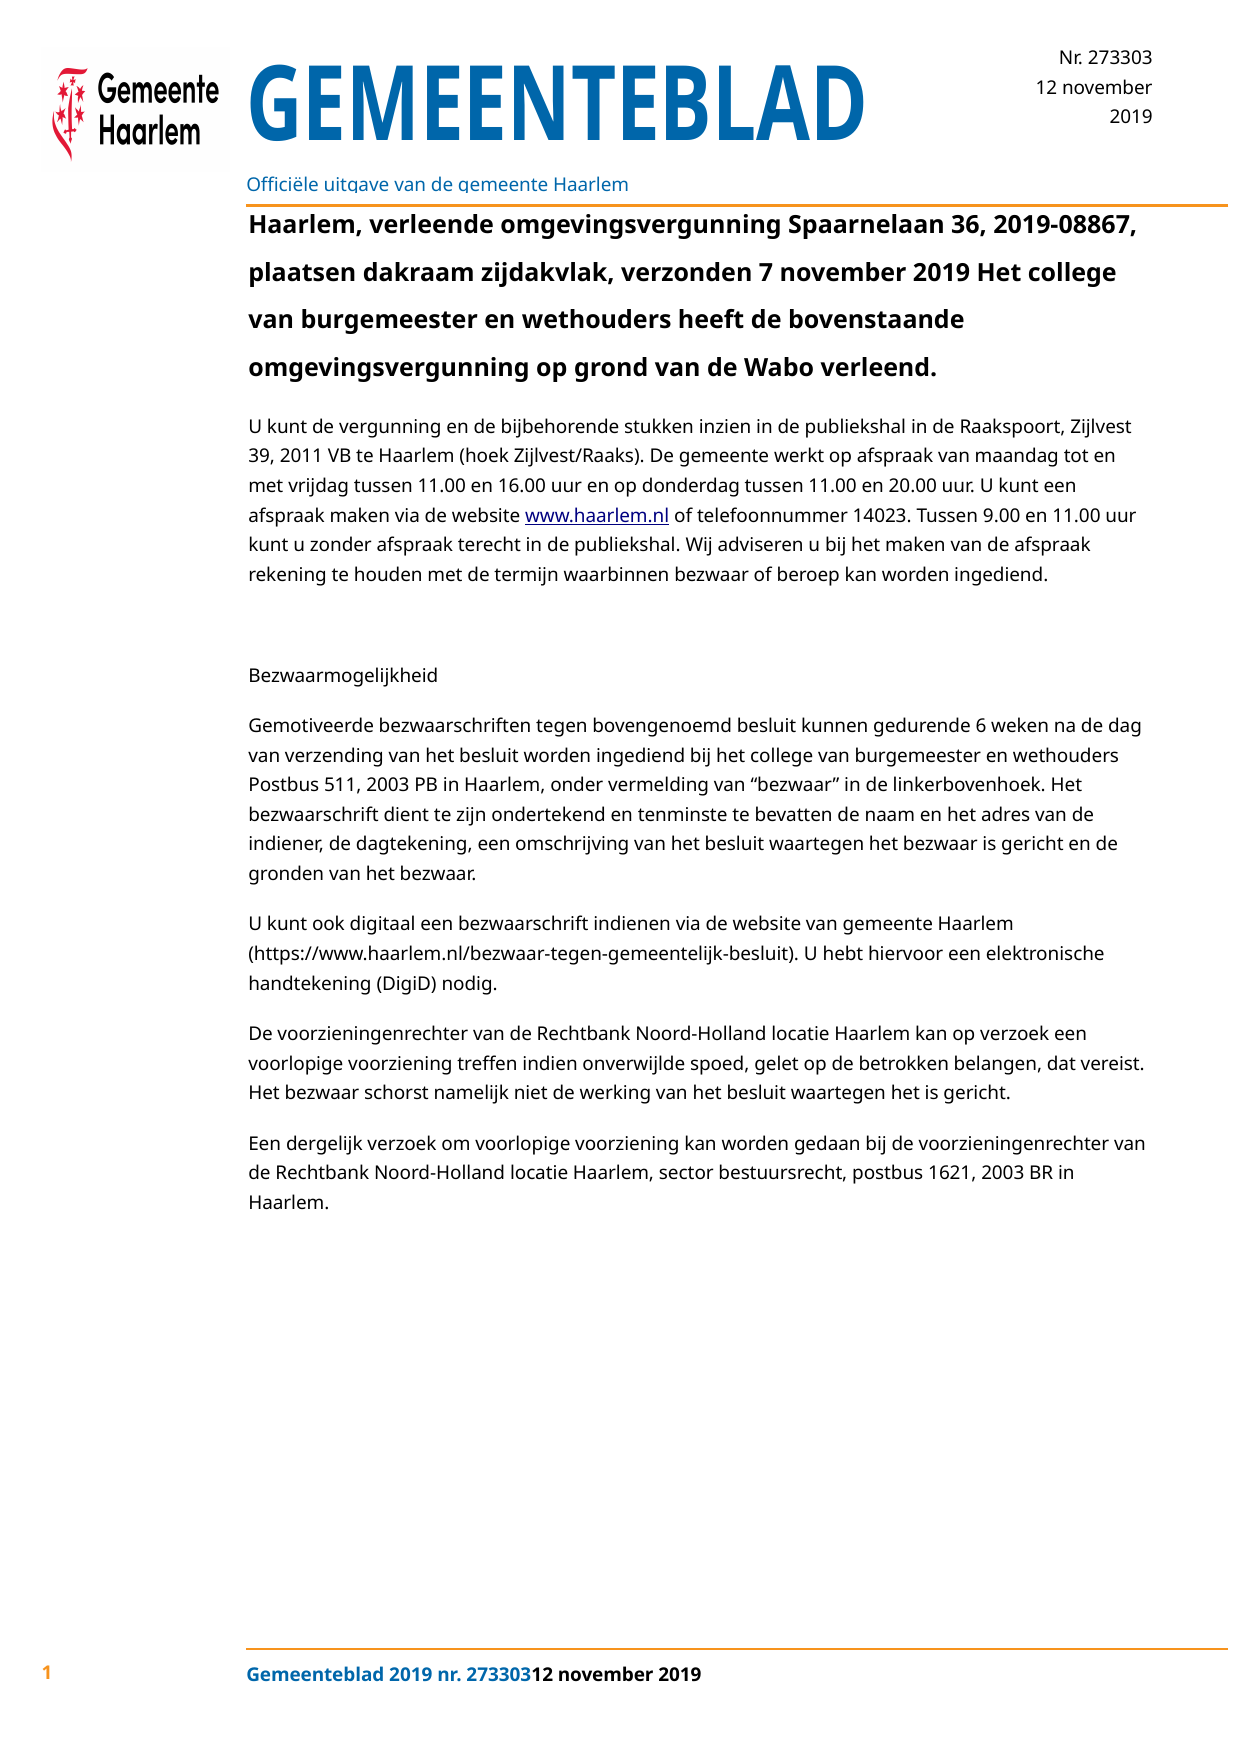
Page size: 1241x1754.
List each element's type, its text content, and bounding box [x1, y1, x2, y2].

text Gemotiveerde bezwaarschriften tegen bovengenoemd besluit kunnen gedurende 6 weken na de dag van verzending van het besluit worden ingediend bij het college van burgemeester en wethouders Postbus 511, 2003 PB in Haarlem, onder vermelding van “bezwaar” in de linkerbovenhoek. Het bezwaarschrift dient te zijn ondertekend en tenminste te bevatten de naam en het adres van de indiener, de dagtekening, een omschrijving van het besluit waartegen het bezwaar is gericht en de gronden van het bezwaar. [248, 712, 1152, 886]
text De voorzieningenrechter van de Rechtbank Noord-Holland locatie Haarlem kan op verzoek een voorlopige voorziening treffen indien onverwijlde spoed, gelet op de betrokken belangen, dat vereist. Het bezwaar schorst namelijk niet de werking van het besluit waartegen het is gericht. [248, 1020, 1152, 1105]
text Bezwaarmogelijkheid [248, 662, 1152, 688]
text Haarlem, verleende omgevingsvergunning Spaarnelaan 36, 2019-08867, plaatsen dakraam zijdakvlak, verzonden 7 november 2019 Het college van burgemeester en wethouders heeft de bovenstaande omgevingsvergunning op grond van de Wabo verleend. [248, 207, 1152, 384]
text U kunt de vergunning en de bijbehorende stukken inzien in de publiekshal in de Raakspoort, Zijlvest 39, 2011 VB te Haarlem (hoek Zijlvest/Raaks). De gemeente werkt op afspraak van maandag tot en met vrijdag tussen 11.00 en 16.00 uur en op donderdag tussen 11.00 en 20.00 uur. U kunt een afspraak maken via de website www.haarlem.nl of telefoonnummer 14023. Tussen 9.00 en 11.00 uur kunt u zonder afspraak terecht in de publiekshal. Wij adviseren u bij het maken van de afspraak rekening te houden met de termijn waarbinnen bezwaar of beroep kan worden ingediend. [248, 413, 1152, 587]
text Een dergelijk verzoek om voorlopige voorziening kan worden gedaan bij de voorzieningenrechter van de Rechtbank Noord-Holland locatie Haarlem, sector bestuursrecht, postbus 1621, 2003 BR in Haarlem. [248, 1130, 1152, 1215]
text U kunt ook digitaal een bezwaarschrift indienen via de website van gemeente Haarlem (https://www.haarlem.nl/bezwaar-tegen-gemeentelijk-besluit). U hebt hiervoor een elektronische handtekening (DigiD) nodig. [248, 911, 1152, 996]
picture [41, 47, 231, 172]
